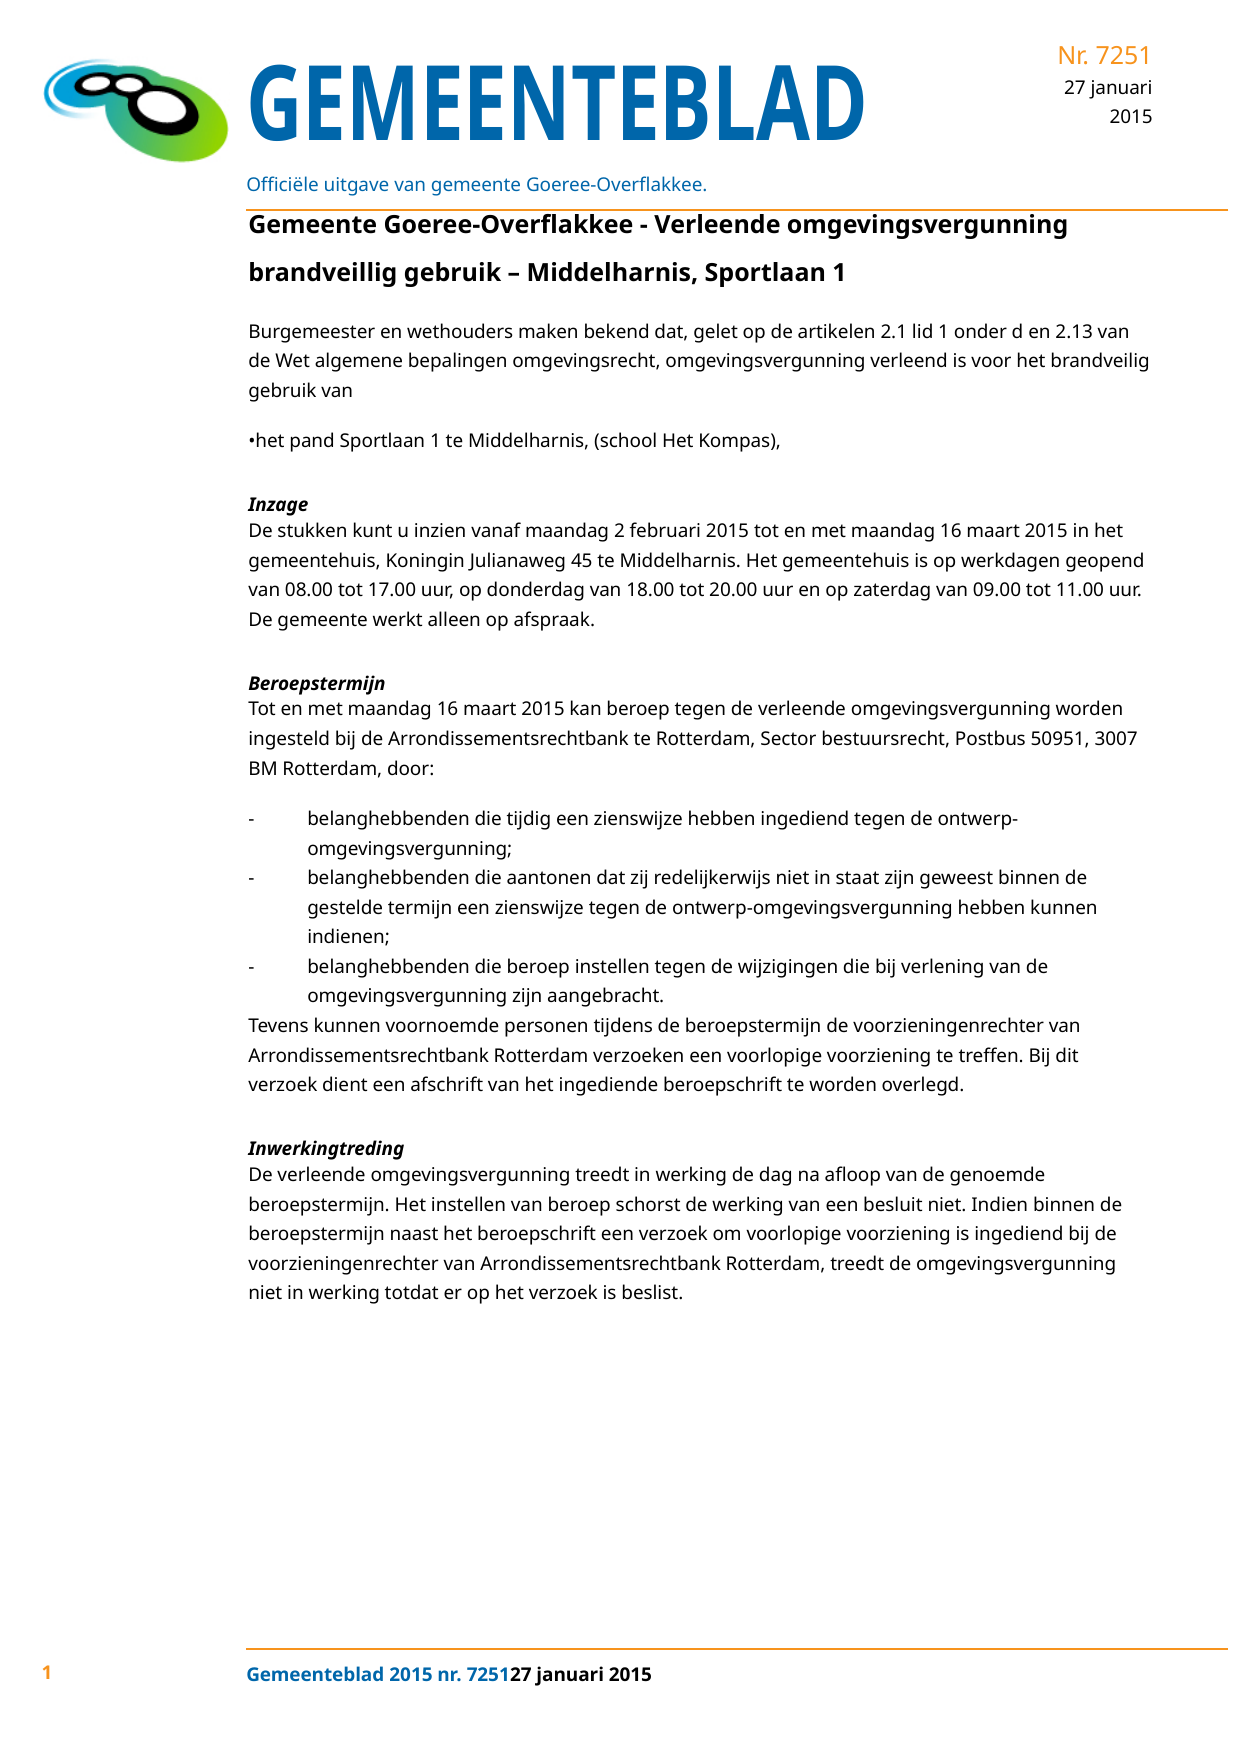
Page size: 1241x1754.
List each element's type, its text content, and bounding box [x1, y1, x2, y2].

text Beroepstermijn [248, 670, 1152, 696]
text Tevens kunnen voornoemde personen tijdens de beroepstermijn de voorzieningenrechter van Arrondissementsrechtbank Rotterdam verzoeken een voorlopige voorziening te treffen. Bij dit verzoek dient een afschrift van het ingediende beroepschrift te worden overlegd. [248, 1012, 1152, 1097]
text Inzage [248, 491, 1152, 517]
list belanghebbenden die aantonen dat zij redelijkerwijs niet in staat zijn geweest binnen de gestelde termijn een zienswijze tegen de ontwerp-omgevingsvergunning hebben kunnen indienen; [248, 864, 1152, 949]
text Inwerkingtreding [248, 1135, 1152, 1161]
list belanghebbenden die tijdig een zienswijze hebben ingediend tegen de ontwerp-omgevingsvergunning; [248, 805, 1152, 861]
text Gemeente Goeree-Overflakkee - Verleende omgevingsvergunning brandveillig gebruik – Middelharnis, Sportlaan 1 [248, 211, 1152, 288]
text De verleende omgevingsvergunning treedt in werking de dag na afloop van de genoemde beroepstermijn. Het instellen van beroep schorst de werking van een besluit niet. Indien binnen de beroepstermijn naast het beroepschrift een verzoek om voorlopige voorziening is ingediend bij de voorzieningenrechter van Arrondissementsrechtbank Rotterdam, treedt de omgevingsvergunning niet in werking totdat er op het verzoek is beslist. [248, 1161, 1152, 1305]
text De stukken kunt u inzien vanaf maandag 2 februari 2015 tot en met maandag 16 maart 2015 in het gemeentehuis, Koningin Julianaweg 45 te Middelharnis. Het gemeentehuis is op werkdagen geopend van 08.00 tot 17.00 uur, op donderdag van 18.00 tot 20.00 uur en op zaterdag van 09.00 tot 11.00 uur. De gemeente werkt alleen op afspraak. [248, 517, 1152, 632]
picture [41, 47, 231, 172]
text Burgemeester en wethouders maken bekend dat, gelet op de artikelen 2.1 lid 1 onder d en 2.13 van de Wet algemene bepalingen omgevingsrecht, omgevingsvergunning verleend is voor het brandveilig gebruik van [248, 318, 1152, 403]
text •het pand Sportlaan 1 te Middelharnis, (school Het Kompas), [248, 427, 1152, 453]
list belanghebbenden die beroep instellen tegen de wijzigingen die bij verlening van de omgevingsvergunning zijn aangebracht. [248, 953, 1152, 1008]
text Tot en met maandag 16 maart 2015 kan beroep tegen de verleende omgevingsvergunning worden ingesteld bij de Arrondissementsrechtbank te Rotterdam, Sector bestuursrecht, Postbus 50951, 3007 BM Rotterdam, door: [248, 696, 1152, 781]
